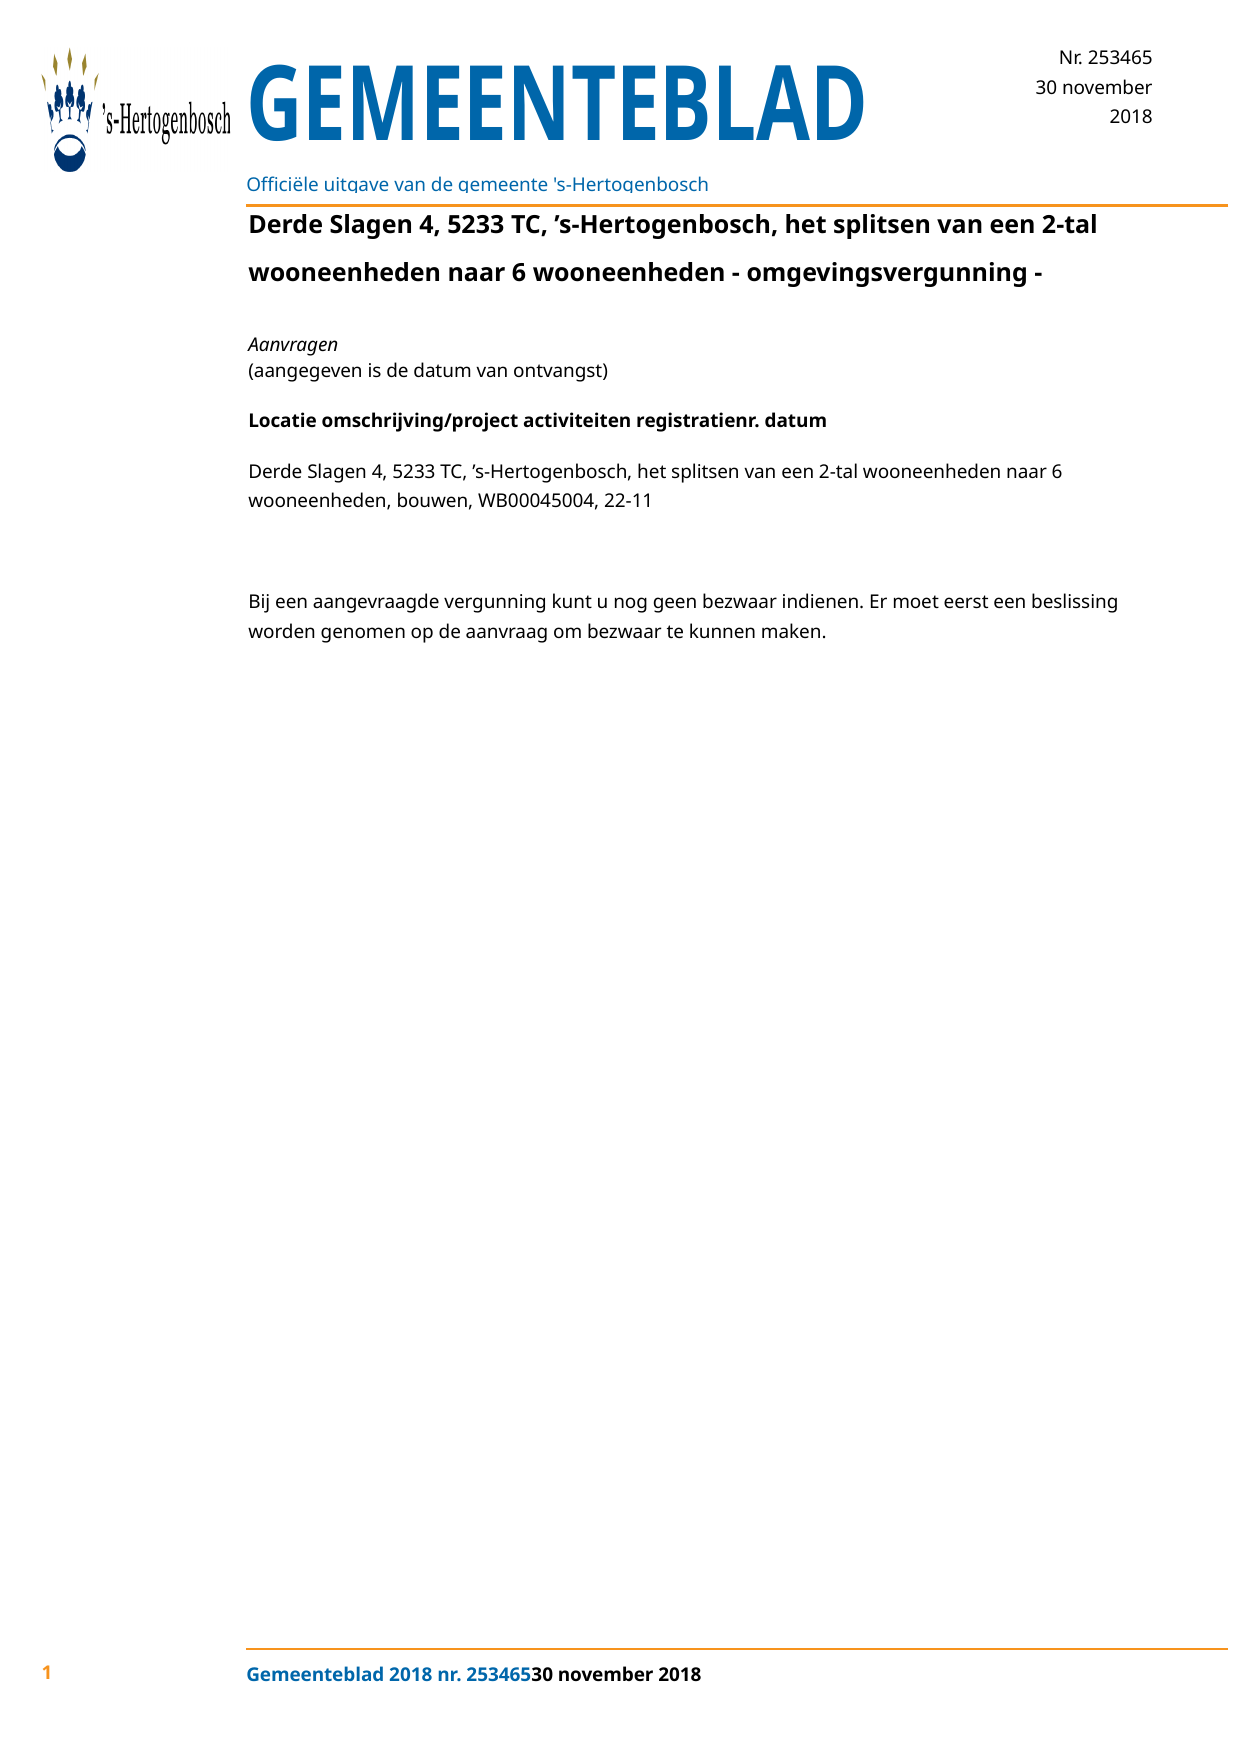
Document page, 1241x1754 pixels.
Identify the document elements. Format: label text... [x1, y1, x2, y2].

text (aangegeven is de datum van ontvangst) [248, 357, 1152, 383]
picture [41, 47, 231, 172]
text Derde Slagen 4, 5233 TC, ’s-Hertogenbosch, het splitsen van een 2-tal wooneenheden naar 6 wooneenheden - omgevingsvergunning - [248, 207, 1152, 288]
text Bij een aangevraagde vergunning kunt u nog geen bezwaar indienen. Er moet eerst een beslissing worden genomen op de aanvraag om bezwaar te kunnen maken. [248, 588, 1152, 644]
text Aanvragen [248, 331, 1152, 357]
text Locatie omschrijving/project activiteiten registratienr. datum [248, 408, 1152, 433]
text Derde Slagen 4, 5233 TC, ’s-Hertogenbosch, het splitsen van een 2-tal wooneenheden naar 6 wooneenheden, bouwen, WB00045004, 22-11 [248, 458, 1152, 513]
